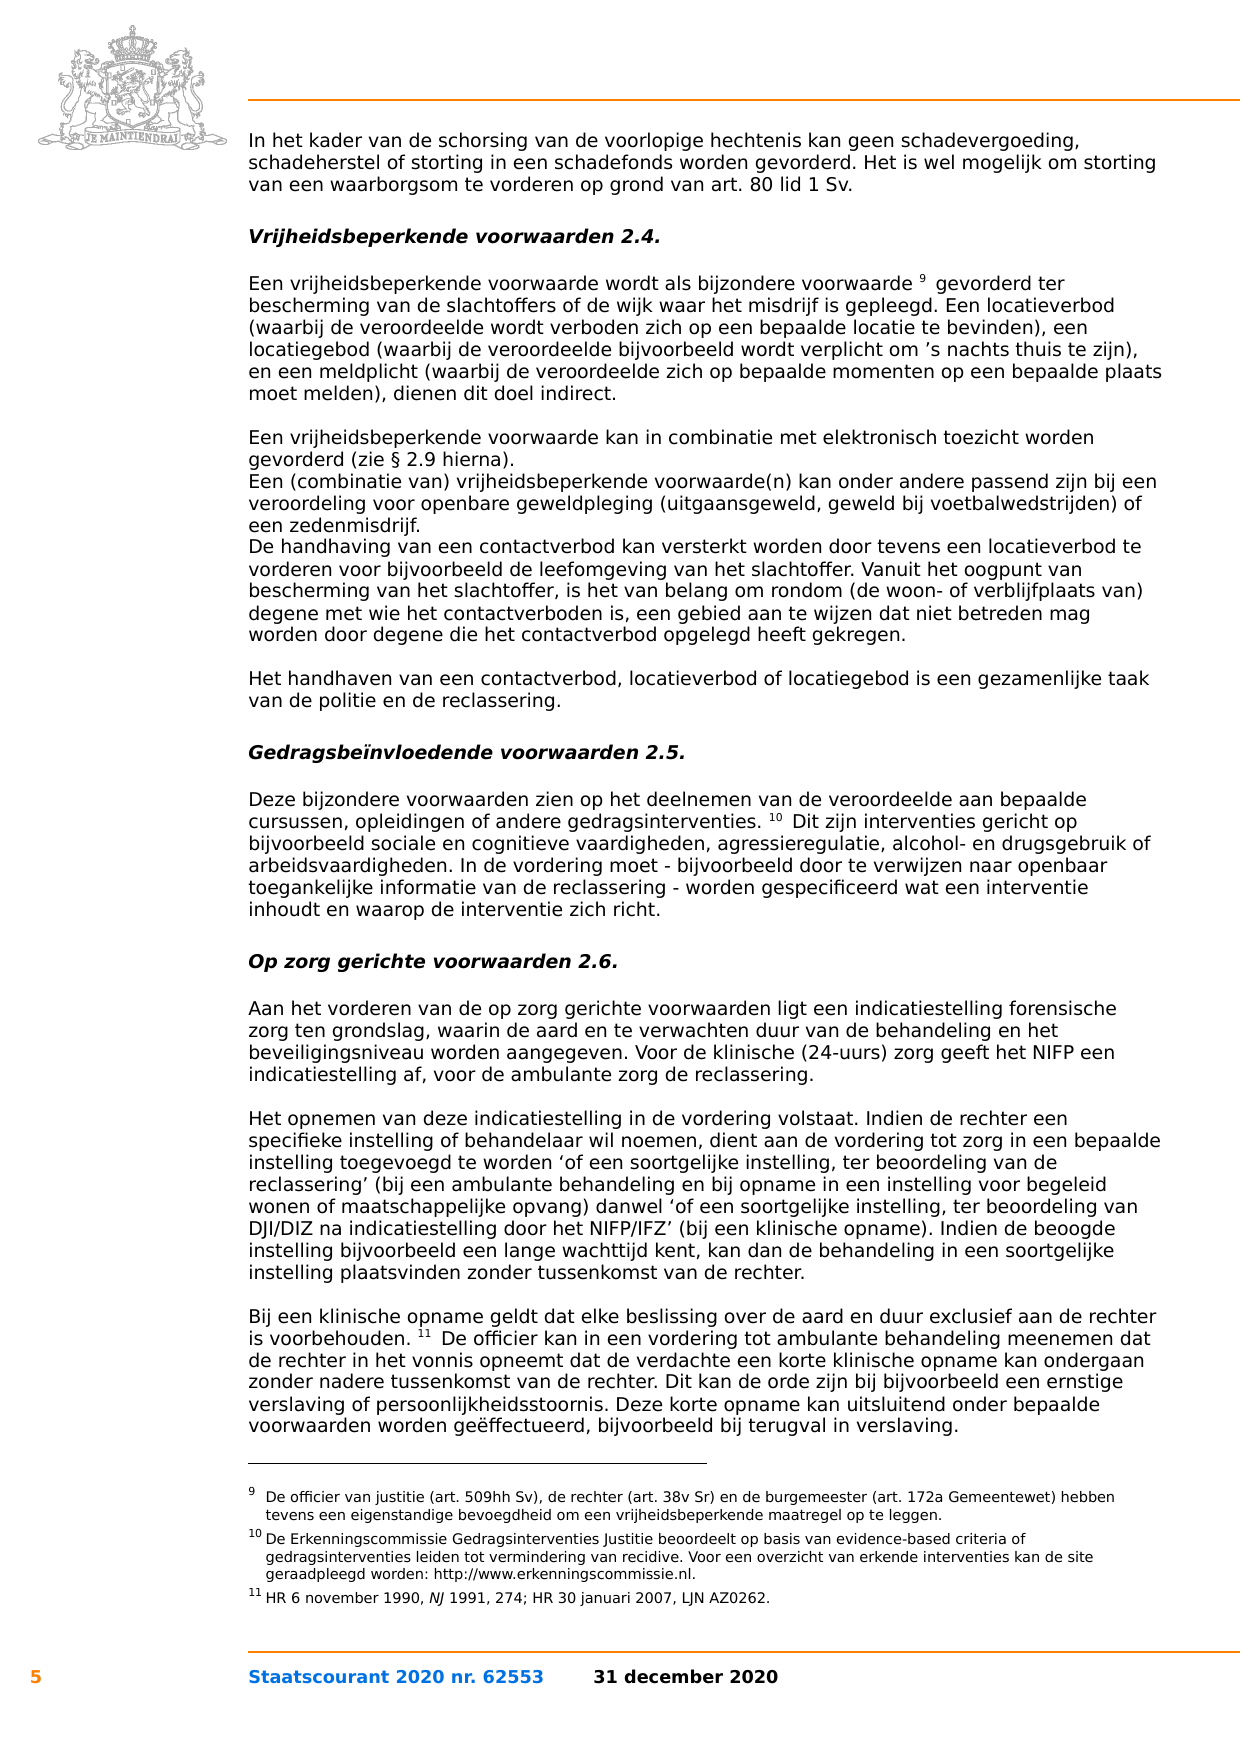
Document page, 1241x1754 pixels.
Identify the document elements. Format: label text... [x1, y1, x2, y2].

text De handhaving van een contactverbod kan versterkt worden door tevens een locatieverbod te vorderen voor bijvoorbeeld de leefomgeving van het slachtoffer. Vanuit het oogpunt van bescherming van het slachtoffer, is het van belang om rondom (de woon- of verblijfplaats van) degene met wie het contactverboden is, een gebied aan te wijzen dat niet betreden mag worden door degene die het contactverbod opgelegd heeft gekregen. [248, 536, 1163, 646]
subtitle Gedragsbeïnvloedende voorwaarden 2.5. [248, 742, 1163, 764]
text Aan het vorderen van de op zorg gerichte voorwaarden ligt een indicatiestelling forensische zorg ten grondslag, waarin de aard en te verwachten duur van de behandeling en het beveiligingsniveau worden aangegeven. Voor de klinische (24-uurs) zorg geeft het NIFP een indicatiestelling af, voor de ambulante zorg de reclassering. [248, 998, 1163, 1086]
text Een vrijheidsbeperkende voorwaarde kan in combinatie met elektronisch toezicht worden gevorderd (zie § 2.9 hierna). [248, 427, 1163, 471]
text In het kader van de schorsing van de voorlopige hechtenis kan geen schadevergoeding, schadeherstel of storting in een schadefonds worden gevorderd. Het is wel mogelijk om storting van een waarborgsom te vorderen op grond van art. 80 lid 1 Sv. [248, 130, 1163, 196]
text Het opnemen van deze indicatiestelling in de vordering volstaat. Indien de rechter een specifieke instelling of behandelaar wil noemen, dient aan de vordering tot zorg in een bepaalde instelling toegevoegd te worden ‘of een soortgelijke instelling, ter beoordeling van de reclassering’ (bij een ambulante behandeling en bij opname in een instelling voor begeleid wonen of maatschappelijke opvang) danwel ‘of een soortgelijke instelling, ter beoordeling van DJI/DIZ na indicatiestelling door het NIFP/IFZ’ (bij een klinische opname). Indien de beoogde instelling bijvoorbeeld een lange wachttijd kent, kan dan de behandeling in een soortgelijke instelling plaatsvinden zonder tussenkomst van de rechter. [248, 1108, 1163, 1284]
text Het handhaven van een contactverbod, locatieverbod of locatiegebod is een gezamenlijke taak van de politie en de reclassering. [248, 668, 1163, 712]
text Een (combinatie van) vrijheidsbeperkende voorwaarde(n) kan onder andere passend zijn bij een veroordeling voor openbare geweldpleging (uitgaansgeweld, geweld bij voetbalwedstrijden) of een zedenmisdrijf. [248, 471, 1163, 536]
text Deze bijzondere voorwaarden zien op het deelnemen van de veroordeelde aan bepaalde cursussen, opleidingen of andere gedragsinterventies. Dit zijn interventies gericht op bijvoorbeeld sociale en cognitieve vaardigheden, agressieregulatie, alcohol- en drugsgebruik of arbeidsvaardigheden. In de vordering moet - bijvoorbeeld door te verwijzen naar openbaar toegankelijke informatie van de reclassering - worden gespecificeerd wat een interventie inhoudt en waarop de interventie zich richt. [248, 789, 1163, 921]
subtitle Vrijheidsbeperkende voorwaarden 2.4. [248, 226, 1163, 248]
text De Erkenningscommissie Gedragsinterventies Justitie beoordeelt op basis van evidence-based criteria of gedragsinterventies leiden tot vermindering van recidive. Voor een overzicht van erkende interventies kan de site geraadpleegd worden: http://www.erkenningscommissie.nl. [248, 1527, 1163, 1583]
text Een vrijheidsbeperkende voorwaarde wordt als bijzondere voorwaarde gevorderd ter bescherming van de slachtoffers of de wijk waar het misdrijf is gepleegd. Een locatieverbod (waarbij de veroordeelde wordt verboden zich op een bepaalde locatie te bevinden), een locatiegebod (waarbij de veroordeelde bijvoorbeeld wordt verplicht om ’s nachts thuis te zijn), en een meldplicht (waarbij de veroordeelde zich op bepaalde momenten op een bepaalde plaats moet melden), dienen dit doel indirect. [248, 273, 1163, 405]
picture [38, 25, 227, 150]
text HR 6 november 1990, NJ 1991, 274; HR 30 januari 2007, LJN AZ0262. [248, 1586, 1163, 1608]
text Bij een klinische opname geldt dat elke beslissing over de aard en duur exclusief aan de rechter is voorbehouden. De officier kan in een vordering tot ambulante behandeling meenemen dat de rechter in het vonnis opneemt dat de verdachte een korte klinische opname kan ondergaan zonder nadere tussenkomst van de rechter. Dit kan de orde zijn bij bijvoorbeeld een ernstige verslaving of persoonlijkheidsstoornis. Deze korte opname kan uitsluitend onder bepaalde voorwaarden worden geëffectueerd, bijvoorbeeld bij terugval in verslaving. [248, 1306, 1163, 1437]
subtitle Op zorg gerichte voorwaarden 2.6. [248, 951, 1163, 973]
text De officier van justitie (art. 509hh Sv), de rechter (art. 38v Sr) en de burgemeester (art. 172a Gemeentewet) hebben tevens een eigenstandige bevoegdheid om een vrijheidsbeperkende maatregel op te leggen. [248, 1485, 1163, 1524]
